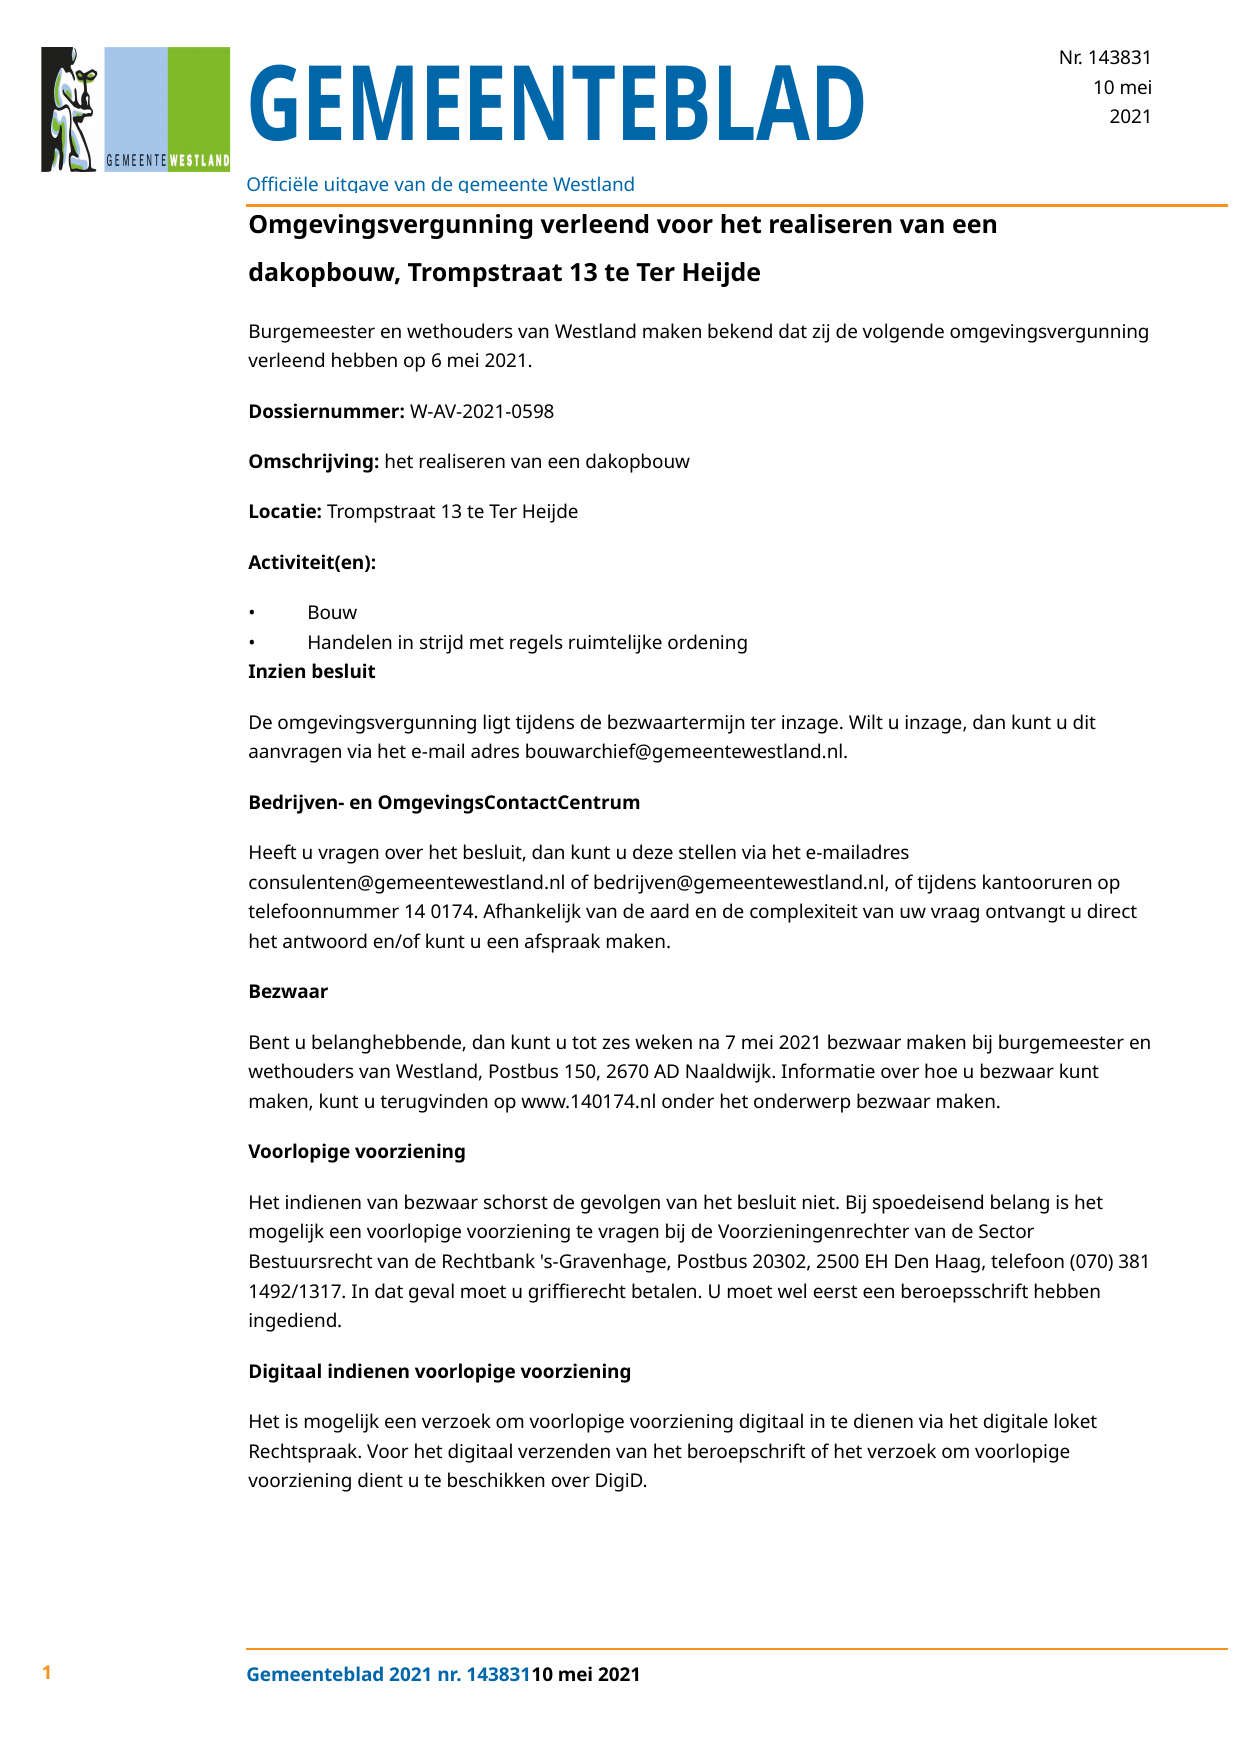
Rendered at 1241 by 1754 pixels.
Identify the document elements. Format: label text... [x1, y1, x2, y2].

text Het is mogelijk een verzoek om voorlopige voorziening digitaal in te dienen via het digitale loket Rechtspraak. Voor het digitaal verzenden van het beroepschrift of het verzoek om voorlopige voorziening dient u te beschikken over DigiD. [248, 1408, 1152, 1493]
picture [41, 47, 231, 172]
text Bedrijven- en OmgevingsContactCentrum [248, 789, 1152, 815]
list Bouw [248, 599, 1152, 625]
text Inzien besluit [248, 659, 1152, 684]
text Digitaal indienen voorlopige voorziening [248, 1358, 1152, 1384]
text Omgevingsvergunning verleend voor het realiseren van een dakopbouw, Trompstraat 13 te Ter Heijde [248, 207, 1152, 288]
text Dossiernummer: W-AV-2021-0598 [248, 398, 1152, 424]
text Burgemeester en wethouders van Westland maken bekend dat zij de volgende omgevingsvergunning verleend hebben op 6 mei 2021. [248, 318, 1152, 373]
text Het indienen van bezwaar schorst de gevolgen van het besluit niet. Bij spoedeisend belang is het mogelijk een voorlopige voorziening te vragen bij de Voorzieningenrechter van de Sector Bestuursrecht van de Rechtbank 's-Gravenhage, Postbus 20302, 2500 EH Den Haag, telefoon (070) 381 1492/1317. In dat geval moet u griffierecht betalen. U moet wel eerst een beroepsschrift hebben ingediend. [248, 1189, 1152, 1333]
text Bent u belanghebbende, dan kunt u tot zes weken na 7 mei 2021 bezwaar maken bij burgemeester en wethouders van Westland, Postbus 150, 2670 AD Naaldwijk. Informatie over hoe u bezwaar kunt maken, kunt u terugvinden op www.140174.nl onder het onderwerp bezwaar maken. [248, 1029, 1152, 1114]
list Handelen in strijd met regels ruimtelijke ordening [248, 629, 1152, 655]
text Locatie: Trompstraat 13 te Ter Heijde [248, 499, 1152, 524]
text Activiteit(en): [248, 549, 1152, 575]
text Bezwaar [248, 979, 1152, 1004]
text Heeft u vragen over het besluit, dan kunt u deze stellen via het e-mailadres consulenten@gemeentewestland.nl of bedrijven@gemeentewestland.nl, of tijdens kantooruren op telefoonnummer 14 0174. Afhankelijk van de aard en de complexiteit van uw vraag ontvangt u direct het antwoord en/of kunt u een afspraak maken. [248, 839, 1152, 954]
text De omgevingsvergunning ligt tijdens de bezwaartermijn ter inzage. Wilt u inzage, dan kunt u dit aanvragen via het e-mail adres bouwarchief@gemeentewestland.nl. [248, 709, 1152, 764]
text Voorlopige voorziening [248, 1139, 1152, 1164]
text Omschrijving: het realiseren van een dakopbouw [248, 448, 1152, 474]
